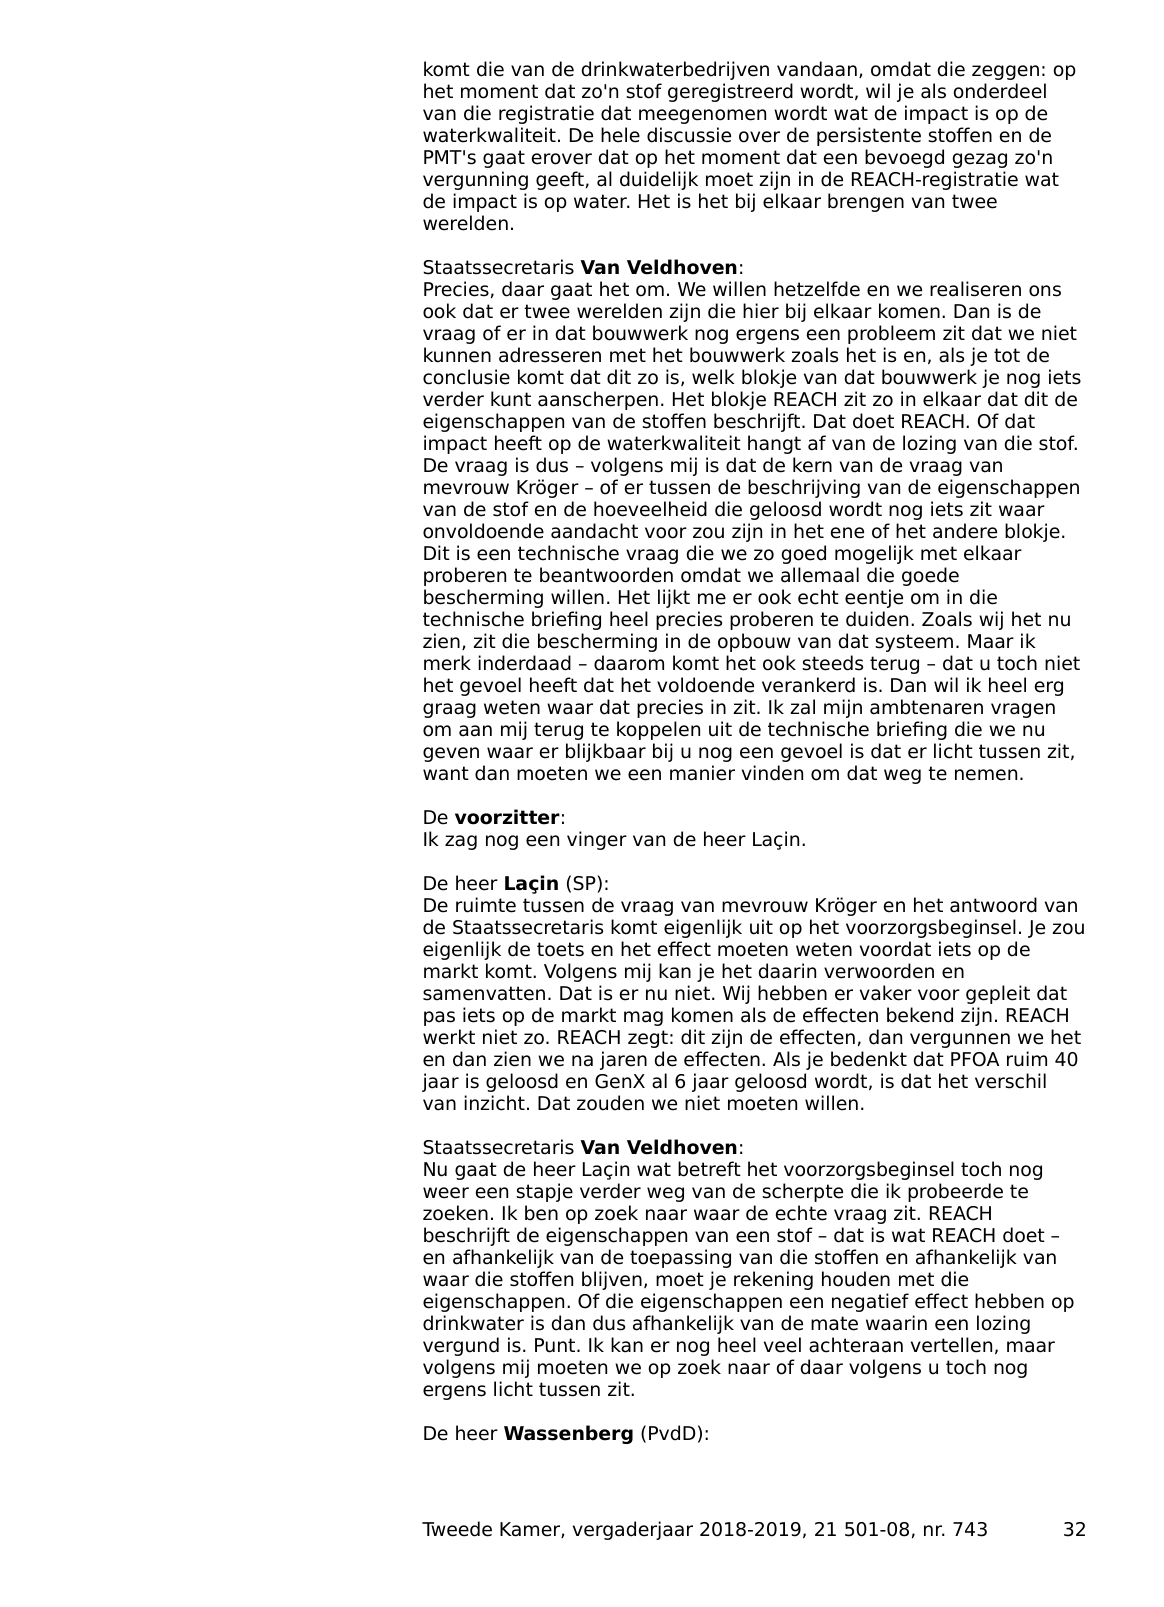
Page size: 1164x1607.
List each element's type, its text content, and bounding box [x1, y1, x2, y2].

text Staatssecretaris Van Veldhoven: [422, 1137, 1087, 1159]
text Nu gaat de heer Laçin wat betreft het voorzorgsbeginsel toch nog weer een stapje verder weg van de scherpte die ik probeerde te zoeken. Ik ben op zoek naar waar de echte vraag zit. REACH beschrijft de eigenschappen van een stof – dat is wat REACH doet – en afhankelijk van de toepassing van die stoffen en afhankelijk van waar die stoffen blijven, moet je rekening houden met die eigenschappen. Of die eigenschappen een negatief effect hebben op drinkwater is dan dus afhankelijk van de mate waarin een lozing vergund is. Punt. Ik kan er nog heel veel achteraan vertellen, maar volgens mij moeten we op zoek naar of daar volgens u toch nog ergens licht tussen zit. [422, 1159, 1087, 1401]
text De heer Wassenberg (PvdD): [422, 1423, 1087, 1445]
text De heer Laçin (SP): [422, 873, 1087, 895]
text De ruimte tussen de vraag van mevrouw Kröger en het antwoord van de Staatssecretaris komt eigenlijk uit op het voorzorgsbeginsel. Je zou eigenlijk de toets en het effect moeten weten voordat iets op de markt komt. Volgens mij kan je het daarin verwoorden en samenvatten. Dat is er nu niet. Wij hebben er vaker voor gepleit dat pas iets op de markt mag komen als de effecten bekend zijn. REACH werkt niet zo. REACH zegt: dit zijn de effecten, dan vergunnen we het en dan zien we na jaren de effecten. Als je bedenkt dat PFOA ruim 40 jaar is geloosd en GenX al 6 jaar geloosd wordt, is dat het verschil van inzicht. Dat zouden we niet moeten willen. [422, 895, 1087, 1115]
text Ik zag nog een vinger van de heer Laçin. [422, 829, 1087, 851]
text komt die van de drinkwaterbedrijven vandaan, omdat die zeggen: op het moment dat zo'n stof geregistreerd wordt, wil je als onderdeel van die registratie dat meegenomen wordt wat de impact is op de waterkwaliteit. De hele discussie over de persistente stoffen en de PMT's gaat erover dat op het moment dat een bevoegd gezag zo'n vergunning geeft, al duidelijk moet zijn in de REACH-registratie wat de impact is op water. Het is het bij elkaar brengen van twee werelden. [422, 59, 1087, 235]
text Precies, daar gaat het om. We willen hetzelfde en we realiseren ons ook dat er twee werelden zijn die hier bij elkaar komen. Dan is de vraag of er in dat bouwwerk nog ergens een probleem zit dat we niet kunnen adresseren met het bouwwerk zoals het is en, als je tot de conclusie komt dat dit zo is, welk blokje van dat bouwwerk je nog iets verder kunt aanscherpen. Het blokje REACH zit zo in elkaar dat dit de eigenschappen van de stoffen beschrijft. Dat doet REACH. Of dat impact heeft op de waterkwaliteit hangt af van de lozing van die stof. De vraag is dus – volgens mij is dat de kern van de vraag van mevrouw Kröger – of er tussen de beschrijving van de eigenschappen van de stof en de hoeveelheid die geloosd wordt nog iets zit waar onvoldoende aandacht voor zou zijn in het ene of het andere blokje. Dit is een technische vraag die we zo goed mogelijk met elkaar proberen te beantwoorden omdat we allemaal die goede bescherming willen. Het lijkt me er ook echt eentje om in die technische briefing heel precies proberen te duiden. Zoals wij het nu zien, zit die bescherming in de opbouw van dat systeem. Maar ik merk inderdaad – daarom komt het ook steeds terug – dat u toch niet het gevoel heeft dat het voldoende verankerd is. Dan wil ik heel erg graag weten waar dat precies in zit. Ik zal mijn ambtenaren vragen om aan mij terug te koppelen uit de technische briefing die we nu geven waar er blijkbaar bij u nog een gevoel is dat er licht tussen zit, want dan moeten we een manier vinden om dat weg te nemen. [422, 279, 1087, 784]
text De voorzitter: [422, 807, 1087, 829]
text Staatssecretaris Van Veldhoven: [422, 257, 1087, 279]
